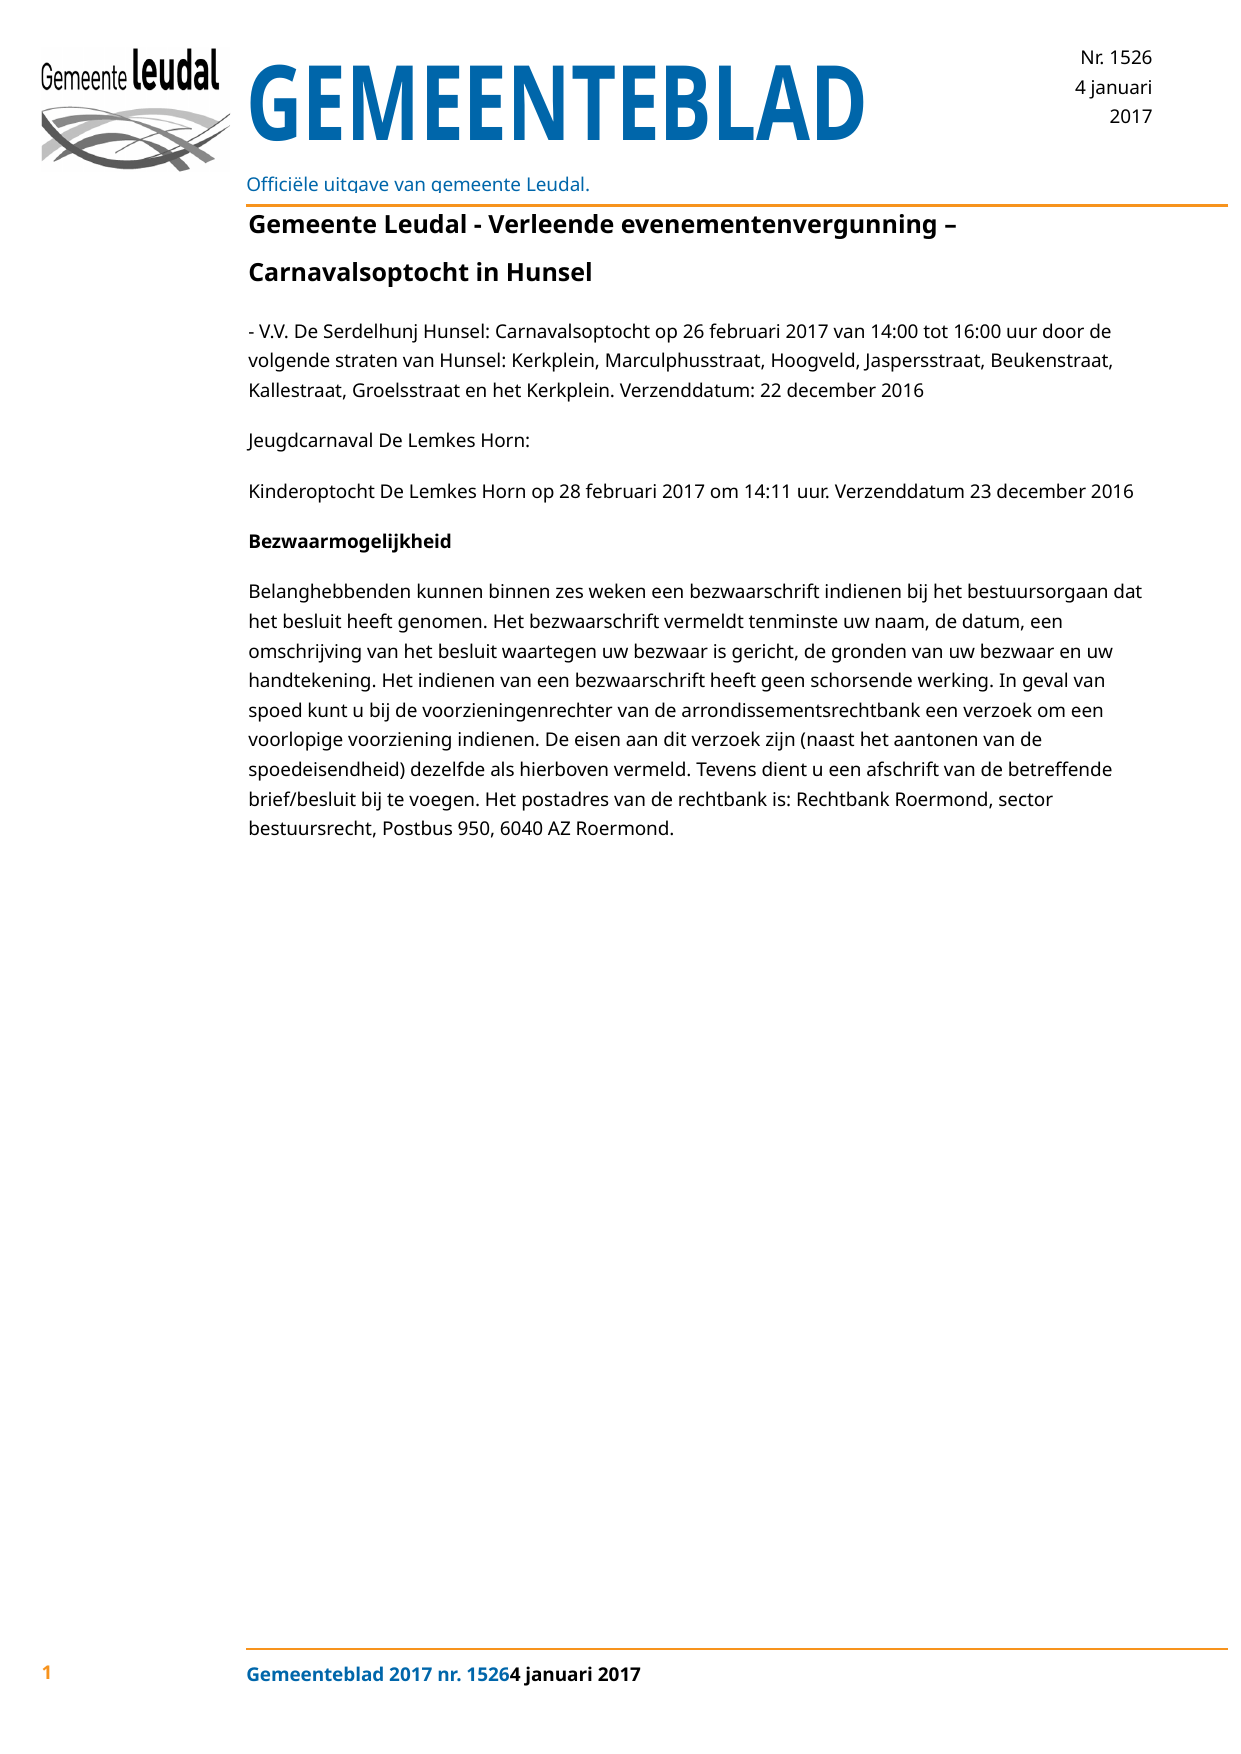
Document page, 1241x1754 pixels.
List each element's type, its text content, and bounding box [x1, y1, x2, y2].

text Jeugdcarnaval De Lemkes Horn: [248, 427, 1152, 453]
picture [41, 47, 231, 172]
text - V.V. De Serdelhunj Hunsel: Carnavalsoptocht op 26 februari 2017 van 14:00 tot 16:00 uur door de volgende straten van Hunsel: Kerkplein, Marculphusstraat, Hoogveld, Jaspersstraat, Beukenstraat, Kallestraat, Groelsstraat en het Kerkplein. Verzenddatum: 22 december 2016 [248, 318, 1152, 403]
text Bezwaarmogelijkheid [248, 528, 1152, 554]
text Kinderoptocht De Lemkes Horn op 28 februari 2017 om 14:11 uur. Verzenddatum 23 december 2016 [248, 478, 1152, 504]
text Gemeente Leudal - Verleende evenementenvergunning – Carnavalsoptocht in Hunsel [248, 207, 1152, 288]
text Belanghebbenden kunnen binnen zes weken een bezwaarschrift indienen bij het bestuursorgaan dat het besluit heeft genomen. Het bezwaarschrift vermeldt tenminste uw naam, de datum, een omschrijving van het besluit waartegen uw bezwaar is gericht, de gronden van uw bezwaar en uw handtekening. Het indienen van een bezwaarschrift heeft geen schorsende werking. In geval van spoed kunt u bij de voorzieningenrechter van de arrondissementsrechtbank een verzoek om een voorlopige voorziening indienen. De eisen aan dit verzoek zijn (naast het aantonen van de spoedeisendheid) dezelfde als hierboven vermeld. Tevens dient u een afschrift van de betreffende brief/besluit bij te voegen. Het postadres van de rechtbank is: Rechtbank Roermond, sector bestuursrecht, Postbus 950, 6040 AZ Roermond. [248, 579, 1152, 841]
